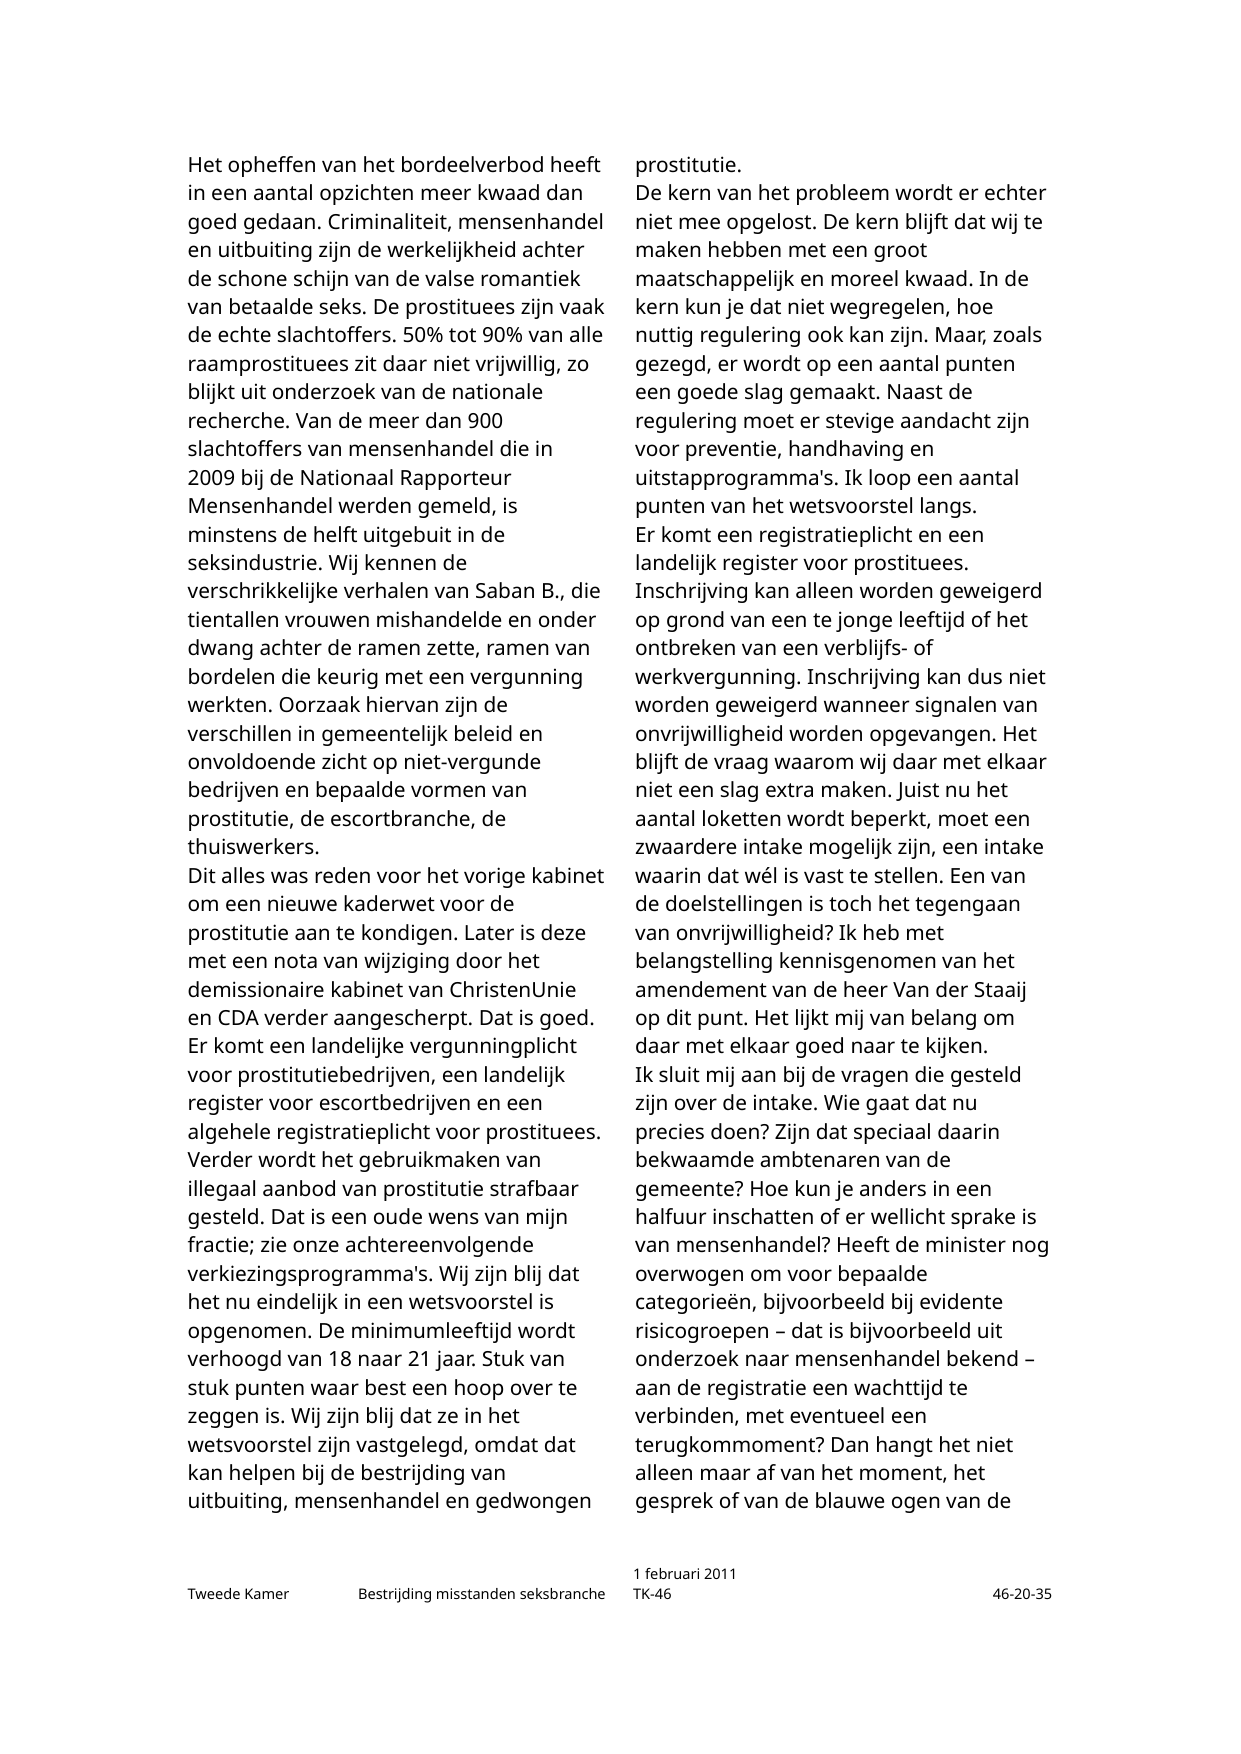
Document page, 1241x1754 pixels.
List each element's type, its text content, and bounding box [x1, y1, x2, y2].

text prostitutie. [635, 150, 1053, 178]
text Er komt een registratieplicht en een landelijk register voor prostituees. Inschrijving kan alleen worden geweigerd op grond van een te jonge leeftijd of het ontbreken van een verblijfs- of werkvergunning. Inschrijving kan dus niet worden geweigerd wanneer signalen van onvrijwilligheid worden opgevangen. Het blijft de vraag waarom wij daar met elkaar niet een slag extra maken. Juist nu het aantal loketten wordt beperkt, moet een zwaardere intake mogelijk zijn, een intake waarin dat wél is vast te stellen. Een van de doelstellingen is toch het tegengaan van onvrijwilligheid? Ik heb met belangstelling kennisgenomen van het amendement van de heer Van der Staaij op dit punt. Het lijkt mij van belang om daar met elkaar goed naar te kijken. [635, 520, 1053, 1060]
text De kern van het probleem wordt er echter niet mee opgelost. De kern blijft dat wij te maken hebben met een groot maatschappelijk en moreel kwaad. In de kern kun je dat niet wegregelen, hoe nuttig regulering ook kan zijn. Maar, zoals gezegd, er wordt op een aantal punten een goede slag gemaakt. Naast de regulering moet er stevige aandacht zijn voor preventie, handhaving en uitstapprogramma's. Ik loop een aantal punten van het wetsvoorstel langs. [635, 178, 1053, 520]
text Ik sluit mij aan bij de vragen die gesteld zijn over de intake. Wie gaat dat nu precies doen? Zijn dat speciaal daarin bekwaamde ambtenaren van de gemeente? Hoe kun je anders in een halfuur inschatten of er wellicht sprake is van mensenhandel? Heeft de minister nog overwogen om voor bepaalde categorieën, bijvoorbeeld bij evidente risicogroepen – dat is bijvoorbeeld uit onderzoek naar mensenhandel bekend – aan de registratie een wachttijd te verbinden, met eventueel een terugkommoment? Dan hangt het niet alleen maar af van het moment, het gesprek of van de blauwe ogen van de [635, 1060, 1053, 1515]
text Het opheffen van het bordeelverbod heeft in een aantal opzichten meer kwaad dan goed gedaan. Criminaliteit, mensenhandel en uitbuiting zijn de werkelijkheid achter de schone schijn van de valse romantiek van betaalde seks. De prostituees zijn vaak de echte slachtoffers. 50% tot 90% van alle raamprostituees zit daar niet vrijwillig, zo blijkt uit onderzoek van de nationale recherche. Van de meer dan 900 slachtoffers van mensenhandel die in 2009 bij de Nationaal Rapporteur Mensenhandel werden gemeld, is minstens de helft uitgebuit in de seksindustrie. Wij kennen de verschrikkelijke verhalen van Saban B., die tientallen vrouwen mishandelde en onder dwang achter de ramen zette, ramen van bordelen die keurig met een vergunning werkten. Oorzaak hiervan zijn de verschillen in gemeentelijk beleid en onvoldoende zicht op niet-vergunde bedrijven en bepaalde vormen van prostitutie, de escortbranche, de thuiswerkers. [187, 150, 605, 861]
text Dit alles was reden voor het vorige kabinet om een nieuwe kaderwet voor de prostitutie aan te kondigen. Later is deze met een nota van wijziging door het demissionaire kabinet van ChristenUnie en CDA verder aangescherpt. Dat is goed. Er komt een landelijke vergunningplicht voor prostitutiebedrijven, een landelijk register voor escortbedrijven en een algehele registratieplicht voor prostituees. Verder wordt het gebruikmaken van illegaal aanbod van prostitutie strafbaar gesteld. Dat is een oude wens van mijn fractie; zie onze achtereenvolgende verkiezingsprogramma's. Wij zijn blij dat het nu eindelijk in een wetsvoorstel is opgenomen. De minimumleeftijd wordt verhoogd van 18 naar 21 jaar. Stuk van stuk punten waar best een hoop over te zeggen is. Wij zijn blij dat ze in het wetsvoorstel zijn vastgelegd, omdat dat kan helpen bij de bestrijding van uitbuiting, mensenhandel en gedwongen [187, 861, 605, 1515]
